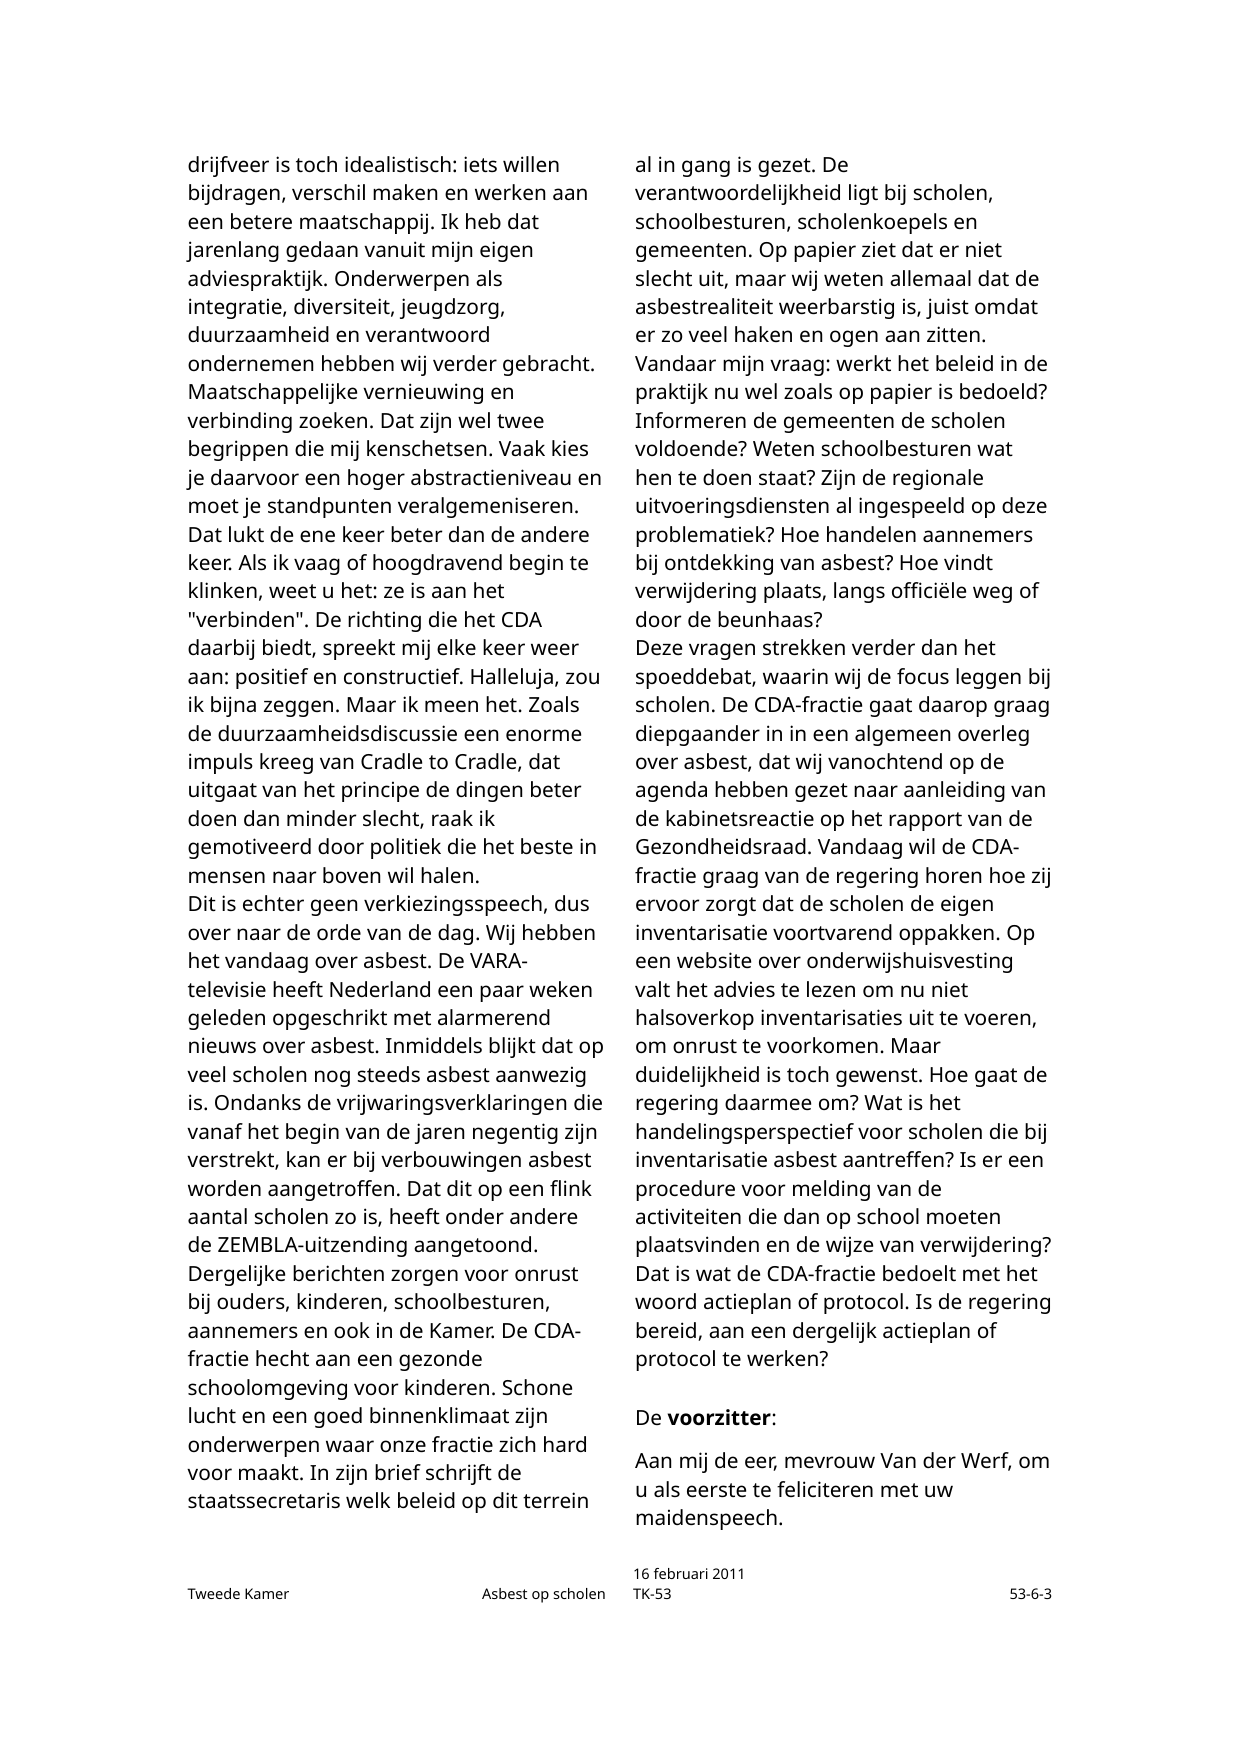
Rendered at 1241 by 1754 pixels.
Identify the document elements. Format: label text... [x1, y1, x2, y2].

text Dit is echter geen verkiezingsspeech, dus over naar de orde van de dag. Wij hebben het vandaag over asbest. De VARA-televisie heeft Nederland een paar weken geleden opgeschrikt met alarmerend nieuws over asbest. Inmiddels blijkt dat op veel scholen nog steeds asbest aanwezig is. Ondanks de vrijwaringsverklaringen die vanaf het begin van de jaren negentig zijn verstrekt, kan er bij verbouwingen asbest worden aangetroffen. Dat dit op een flink aantal scholen zo is, heeft onder andere de ZEMBLA-uitzending aangetoond. [187, 889, 605, 1259]
text Dergelijke berichten zorgen voor onrust bij ouders, kinderen, schoolbesturen, aannemers en ook in de Kamer. De CDA-fractie hecht aan een gezonde schoolomgeving voor kinderen. Schone lucht en een goed binnenklimaat zijn onderwerpen waar onze fractie zich hard voor maakt. In zijn brief schrijft de staatssecretaris welk beleid op dit terrein [187, 1259, 605, 1515]
text drijfveer is toch idealistisch: iets willen bijdragen, verschil maken en werken aan een betere maatschappij. Ik heb dat jarenlang gedaan vanuit mijn eigen adviespraktijk. Onderwerpen als integratie, diversiteit, jeugdzorg, duurzaamheid en verantwoord ondernemen hebben wij verder gebracht. [187, 150, 605, 377]
text De voorzitter: [635, 1403, 1053, 1431]
text al in gang is gezet. De verantwoordelijkheid ligt bij scholen, schoolbesturen, scholenkoepels en gemeenten. Op papier ziet dat er niet slecht uit, maar wij weten allemaal dat de asbestrealiteit weerbarstig is, juist omdat er zo veel haken en ogen aan zitten. Vandaar mijn vraag: werkt het beleid in de praktijk nu wel zoals op papier is bedoeld? Informeren de gemeenten de scholen voldoende? Weten schoolbesturen wat hen te doen staat? Zijn de regionale uitvoeringsdiensten al ingespeeld op deze problematiek? Hoe handelen aannemers bij ontdekking van asbest? Hoe vindt verwijdering plaats, langs officiële weg of door de beunhaas? [635, 150, 1053, 633]
text Maatschappelijke vernieuwing en verbinding zoeken. Dat zijn wel twee begrippen die mij kenschetsen. Vaak kies je daarvoor een hoger abstractieniveau en moet je standpunten veralgemeniseren. Dat lukt de ene keer beter dan de andere keer. Als ik vaag of hoogdravend begin te klinken, weet u het: ze is aan het "verbinden". De richting die het CDA daarbij biedt, spreekt mij elke keer weer aan: positief en constructief. Halleluja, zou ik bijna zeggen. Maar ik meen het. Zoals de duurzaamheidsdiscussie een enorme impuls kreeg van Cradle to Cradle, dat uitgaat van het principe de dingen beter doen dan minder slecht, raak ik gemotiveerd door politiek die het beste in mensen naar boven wil halen. [187, 377, 605, 889]
text Deze vragen strekken verder dan het spoeddebat, waarin wij de focus leggen bij scholen. De CDA-fractie gaat daarop graag diepgaander in in een algemeen overleg over asbest, dat wij vanochtend op de agenda hebben gezet naar aanleiding van de kabinetsreactie op het rapport van de Gezondheidsraad. Vandaag wil de CDA-fractie graag van de regering horen hoe zij ervoor zorgt dat de scholen de eigen inventarisatie voortvarend oppakken. Op een website over onderwijshuisvesting valt het advies te lezen om nu niet halsoverkop inventarisaties uit te voeren, om onrust te voorkomen. Maar duidelijkheid is toch gewenst. Hoe gaat de regering daarmee om? Wat is het handelingsperspectief voor scholen die bij inventarisatie asbest aantreffen? Is er een procedure voor melding van de activiteiten die dan op school moeten plaatsvinden en de wijze van verwijdering? Dat is wat de CDA-fractie bedoelt met het woord actieplan of protocol. Is de regering bereid, aan een dergelijk actieplan of protocol te werken? [635, 633, 1053, 1373]
text Aan mij de eer, mevrouw Van der Werf, om u als eerste te feliciteren met uw maidenspeech. [635, 1446, 1053, 1532]
